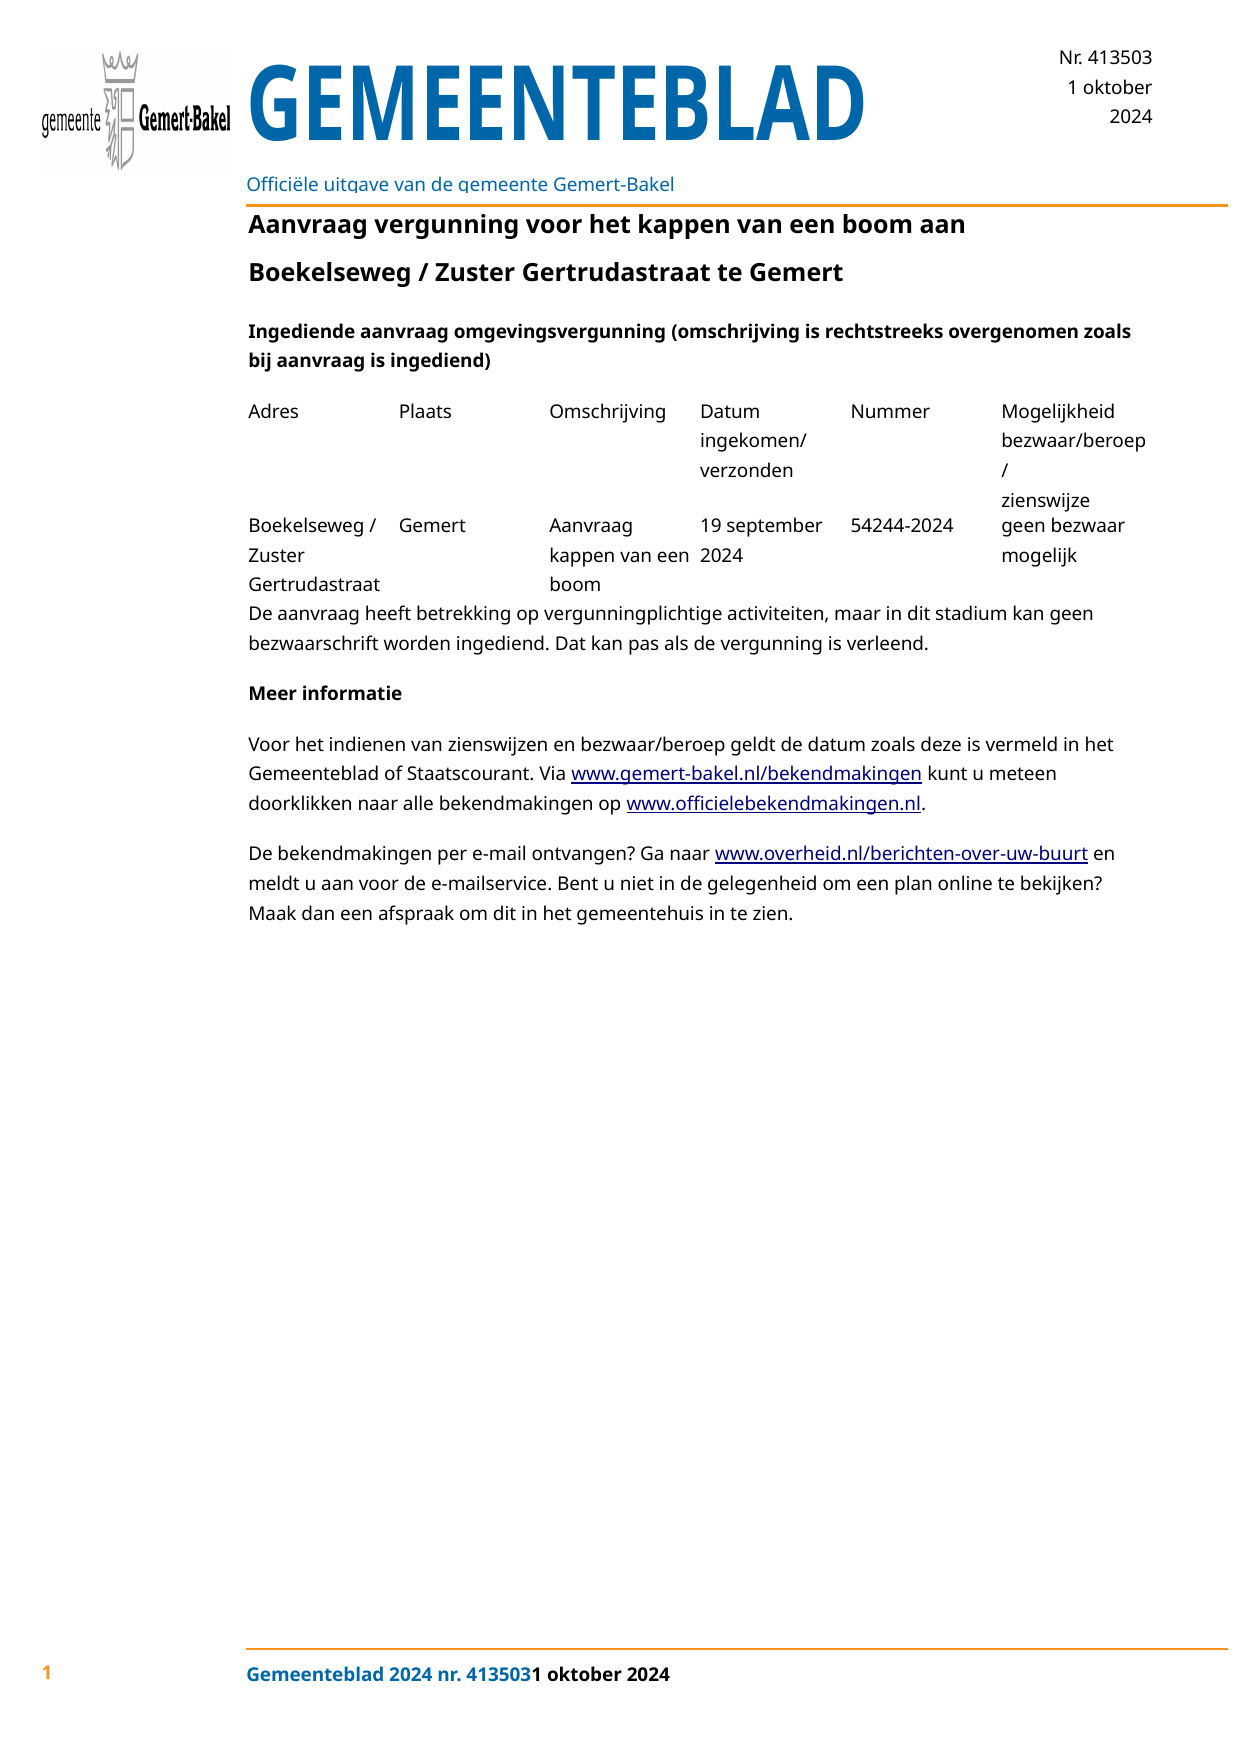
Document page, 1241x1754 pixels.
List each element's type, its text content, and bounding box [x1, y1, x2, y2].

table_header Plaats [399, 398, 549, 512]
table_header Datum ingekomen/ verzonden [700, 398, 850, 512]
table_cell geen bezwaar mogelijk [1001, 513, 1152, 597]
text De bekendmakingen per e-mail ontvangen? Ga naar www.overheid.nl/berichten-over-uw-buurt en meldt u aan voor de e-mailservice. Bent u niet in de gelegenheid om een plan online te bekijken? Maak dan een afspraak om dit in het gemeentehuis in te zien. [248, 841, 1152, 926]
text Aanvraag vergunning voor het kappen van een boom aan Boekelseweg / Zuster Gertrudastraat te Gemert [248, 207, 1152, 288]
table_cell 54244-2024 [850, 513, 1001, 597]
table_header Mogelijkheid bezwaar/beroep/ zienswijze [1001, 398, 1152, 512]
table_cell Aanvraag kappen van een boom [549, 513, 700, 597]
table_cell Boekelseweg / Zuster Gertrudastraat [248, 513, 398, 597]
table_header Adres [248, 398, 398, 512]
text Meer informatie [248, 681, 1152, 706]
table_cell 19 september 2024 [700, 513, 850, 597]
text De aanvraag heeft betrekking op vergunningplichtige activiteiten, maar in dit stadium kan geen bezwaarschrift worden ingediend. Dat kan pas als de vergunning is verleend. [248, 601, 1152, 656]
table_header Nummer [850, 398, 1001, 512]
text Ingediende aanvraag omgevingsvergunning (omschrijving is rechtstreeks overgenomen zoals bij aanvraag is ingediend) [248, 318, 1152, 373]
table_header Omschrijving [549, 398, 700, 512]
text Voor het indienen van zienswijzen en bezwaar/beroep geldt de datum zoals deze is vermeld in het Gemeenteblad of Staatscourant. Via www.gemert-bakel.nl/bekendmakingen kunt u meteen doorklikken naar alle bekendmakingen op www.officielebekendmakingen.nl. [248, 731, 1152, 816]
picture [41, 47, 231, 172]
table_cell Gemert [399, 513, 549, 597]
